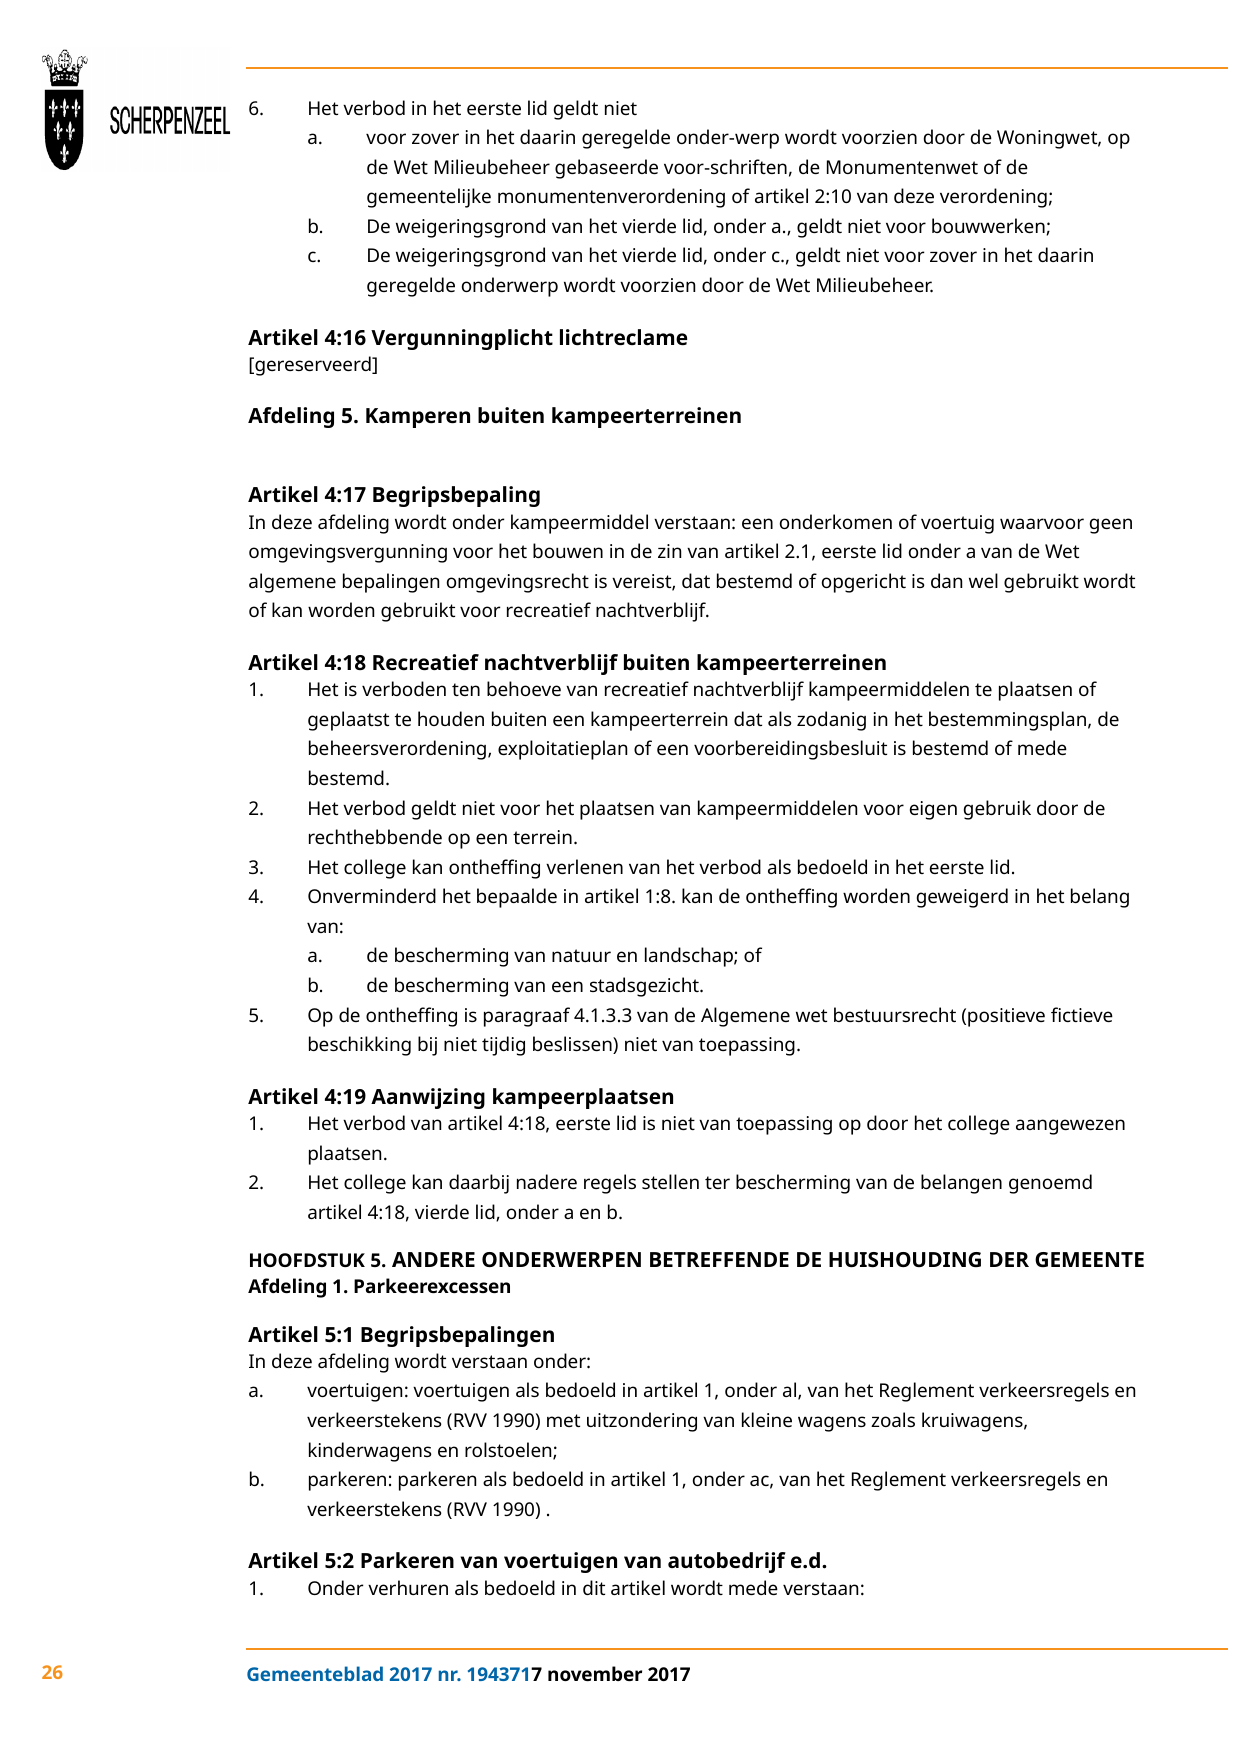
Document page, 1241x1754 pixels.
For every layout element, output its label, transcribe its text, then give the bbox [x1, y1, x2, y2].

text In deze afdeling wordt onder kampeermiddel verstaan: een onderkomen of voertuig waarvoor geen omgevingsvergunning voor het bouwen in de zin van artikel 2.1, eerste lid onder a van de Wet algemene bepalingen omgevingsrecht is vereist, dat bestemd of opgericht is dan wel gebruikt wordt of kan worden gebruikt voor recreatief nachtverblijf. [248, 509, 1152, 623]
list Het college kan ontheffing verlenen van het verbod als bedoeld in het eerste lid. [248, 854, 1152, 880]
text Afdeling 5. Kamperen buiten kampeerterreinen [248, 402, 1152, 430]
text In deze afdeling wordt verstaan onder: [248, 1348, 1152, 1374]
list Onder verhuren als bedoeld in dit artikel wordt mede verstaan: [248, 1575, 1152, 1601]
text Artikel 4:18 Recreatief nachtverblijf buiten kampeerterreinen [248, 648, 1152, 676]
list Onverminderd het bepaalde in artikel 1:8. kan de ontheffing worden geweigerd in het belang van: [248, 883, 1152, 939]
list De weigeringsgrond van het vierde lid, onder c., geldt niet voor zover in het daarin geregelde onderwerp wordt voorzien door de Wet Milieubeheer. [307, 243, 1152, 298]
list de bescherming van een stadsgezicht. [307, 972, 1152, 998]
text HOOFDSTUK 5. ANDERE ONDERWERPEN BETREFFENDE DE HUISHOUDING DER GEMEENTE [248, 1245, 1152, 1273]
list Op de ontheffing is paragraaf 4.1.3.3 van de Algemene wet bestuursrecht (positieve fictieve beschikking bij niet tijdig beslissen) niet van toepassing. [248, 1002, 1152, 1057]
list Het college kan daarbij nadere regels stellen ter bescherming van de belangen genoemd artikel 4:18, vierde lid, onder a en b. [248, 1169, 1152, 1225]
list voor zover in het daarin geregelde onder-werp wordt voorzien door de Woningwet, op de Wet Milieubeheer gebaseerde voor-schriften, de Monumentenwet of de gemeentelijke monumentenverordening of artikel 2:10 van deze verordening; [307, 124, 1152, 209]
text Artikel 5:1 Begripsbepalingen [248, 1320, 1152, 1348]
list parkeren: parkeren als bedoeld in artikel 1, onder ac, van het Reglement verkeersregels en verkeerstekens (RVV 1990) . [248, 1466, 1152, 1522]
text Afdeling 1. Parkeerexcessen [248, 1273, 1152, 1299]
text Artikel 4:17 Begripsbepaling [248, 480, 1152, 509]
list de bescherming van natuur en landschap; of [307, 943, 1152, 968]
list Het is verboden ten behoeve van recreatief nachtverblijf kampeermiddelen te plaatsen of geplaatst te houden buiten een kampeerterrein dat als zodanig in het bestemmingsplan, de beheersverordening, exploitatieplan of een voorbereidingsbesluit is bestemd of mede bestemd. [248, 676, 1152, 791]
list Het verbod van artikel 4:18, eerste lid is niet van toepassing op door het college aangewezen plaatsen. [248, 1110, 1152, 1166]
picture [41, 47, 231, 172]
list voertuigen: voertuigen als bedoeld in artikel 1, onder al, van het Reglement verkeersregels en verkeerstekens (RVV 1990) met uitzondering van kleine wagens zoals kruiwagens, kinderwagens en rolstoelen; [248, 1378, 1152, 1463]
text Artikel 4:19 Aanwijzing kampeerplaatsen [248, 1082, 1152, 1110]
text [gereserveerd] [248, 351, 1152, 377]
list Het verbod in het eerste lid geldt niet [248, 95, 1152, 121]
list Het verbod geldt niet voor het plaatsen van kampeermiddelen voor eigen gebruik door de rechthebbende op een terrein. [248, 795, 1152, 850]
text Artikel 4:16 Vergunningplicht lichtreclame [248, 323, 1152, 351]
text Artikel 5:2 Parkeren van voertuigen van autobedrijf e.d. [248, 1546, 1152, 1575]
list De weigeringsgrond van het vierde lid, onder a., geldt niet voor bouwwerken; [307, 213, 1152, 239]
